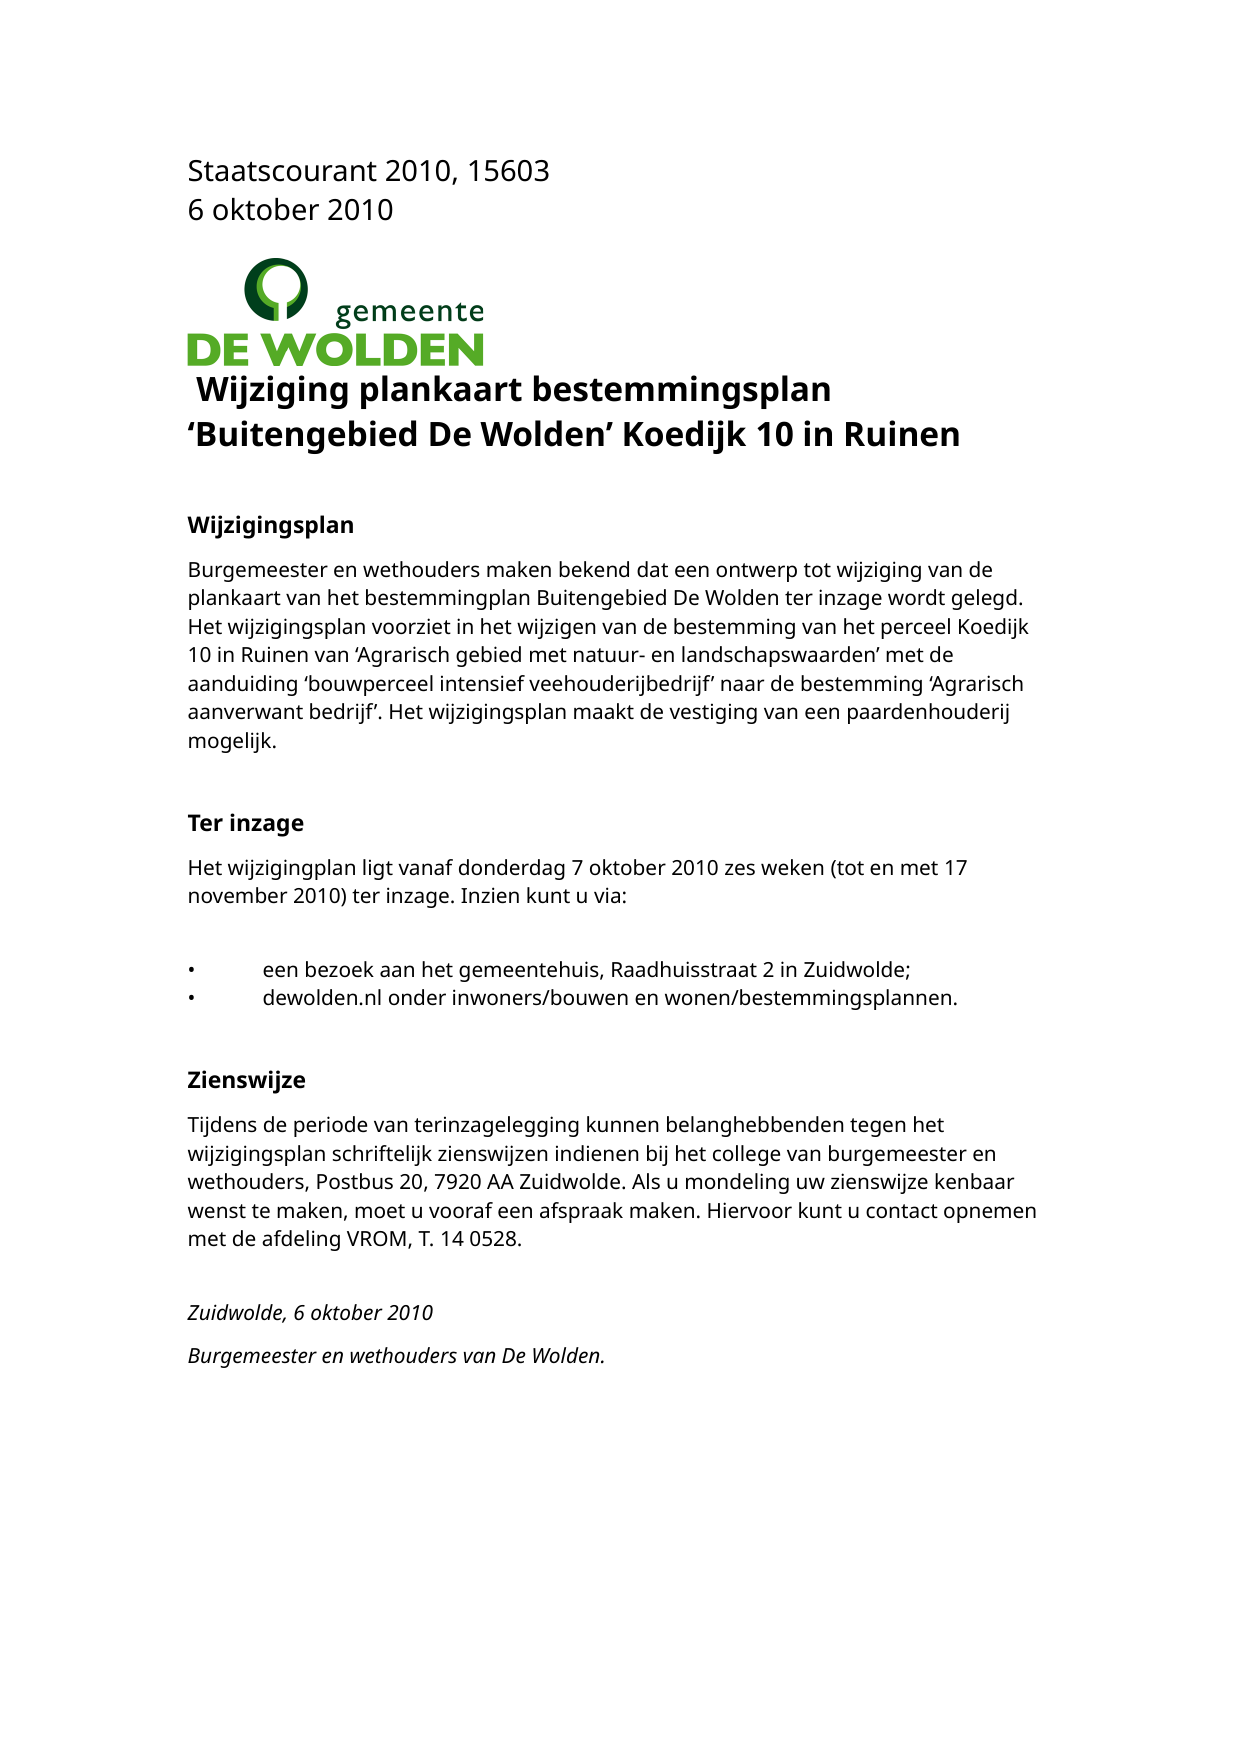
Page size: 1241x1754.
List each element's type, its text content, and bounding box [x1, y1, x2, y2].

subtitle Wijzigingsplan [187, 509, 1053, 540]
subtitle Zienswijze [187, 1064, 1053, 1095]
text Burgemeester en wethouders maken bekend dat een ontwerp tot wijziging van de plankaart van het bestemmingplan Buitengebied De Wolden ter inzage wordt gelegd. Het wijzigingsplan voorziet in het wijzigen van de bestemming van het perceel Koedijk 10 in Ruinen van ‘Agrarisch gebied met natuur- en landschapswaarden’ met de aanduiding ‘bouwperceel intensief veehouderijbedrijf’ naar de bestemming ‘Agrarisch aanverwant bedrijf’. Het wijzigingsplan maakt de vestiging van een paardenhouderij mogelijk. [187, 555, 1053, 754]
text Zuidwolde, 6 oktober 2010 [187, 1298, 1053, 1326]
text Tijdens de periode van terinzagelegging kunnen belanghebbenden tegen het wijzigingsplan schriftelijk zienswijzen indienen bij het college van burgemeester en wethouders, Postbus 20, 7920 AA Zuidwolde. Als u mondeling uw zienswijze kenbaar wenst te maken, moet u vooraf een afspraak maken. Hiervoor kunt u contact opnemen met de afdeling VROM, T. 14 0528. [187, 1110, 1053, 1253]
text 6 oktober 2010 [187, 190, 1053, 229]
picture [187, 258, 484, 366]
text Burgemeester en wethouders van De Wolden. [187, 1341, 1053, 1369]
text Staatscourant 2010, 15603 [187, 150, 1053, 190]
subtitle Ter inzage [187, 807, 1053, 838]
subtitle Wijziging plankaart bestemmingsplan ‘Buitengebied De Wolden’ Koedijk 10 in Ruinen [187, 271, 1053, 456]
text Het wijzigingplan ligt vanaf donderdag 7 oktober 2010 zes weken (tot en met 17 november 2010) ter inzage. Inzien kunt u via: [187, 853, 1053, 910]
list dewolden.nl onder inwoners/bouwen en wonen/bestemmingsplannen. [187, 983, 1053, 1012]
list een bezoek aan het gemeentehuis, Raadhuisstraat 2 in Zuidwolde; [187, 955, 1053, 983]
